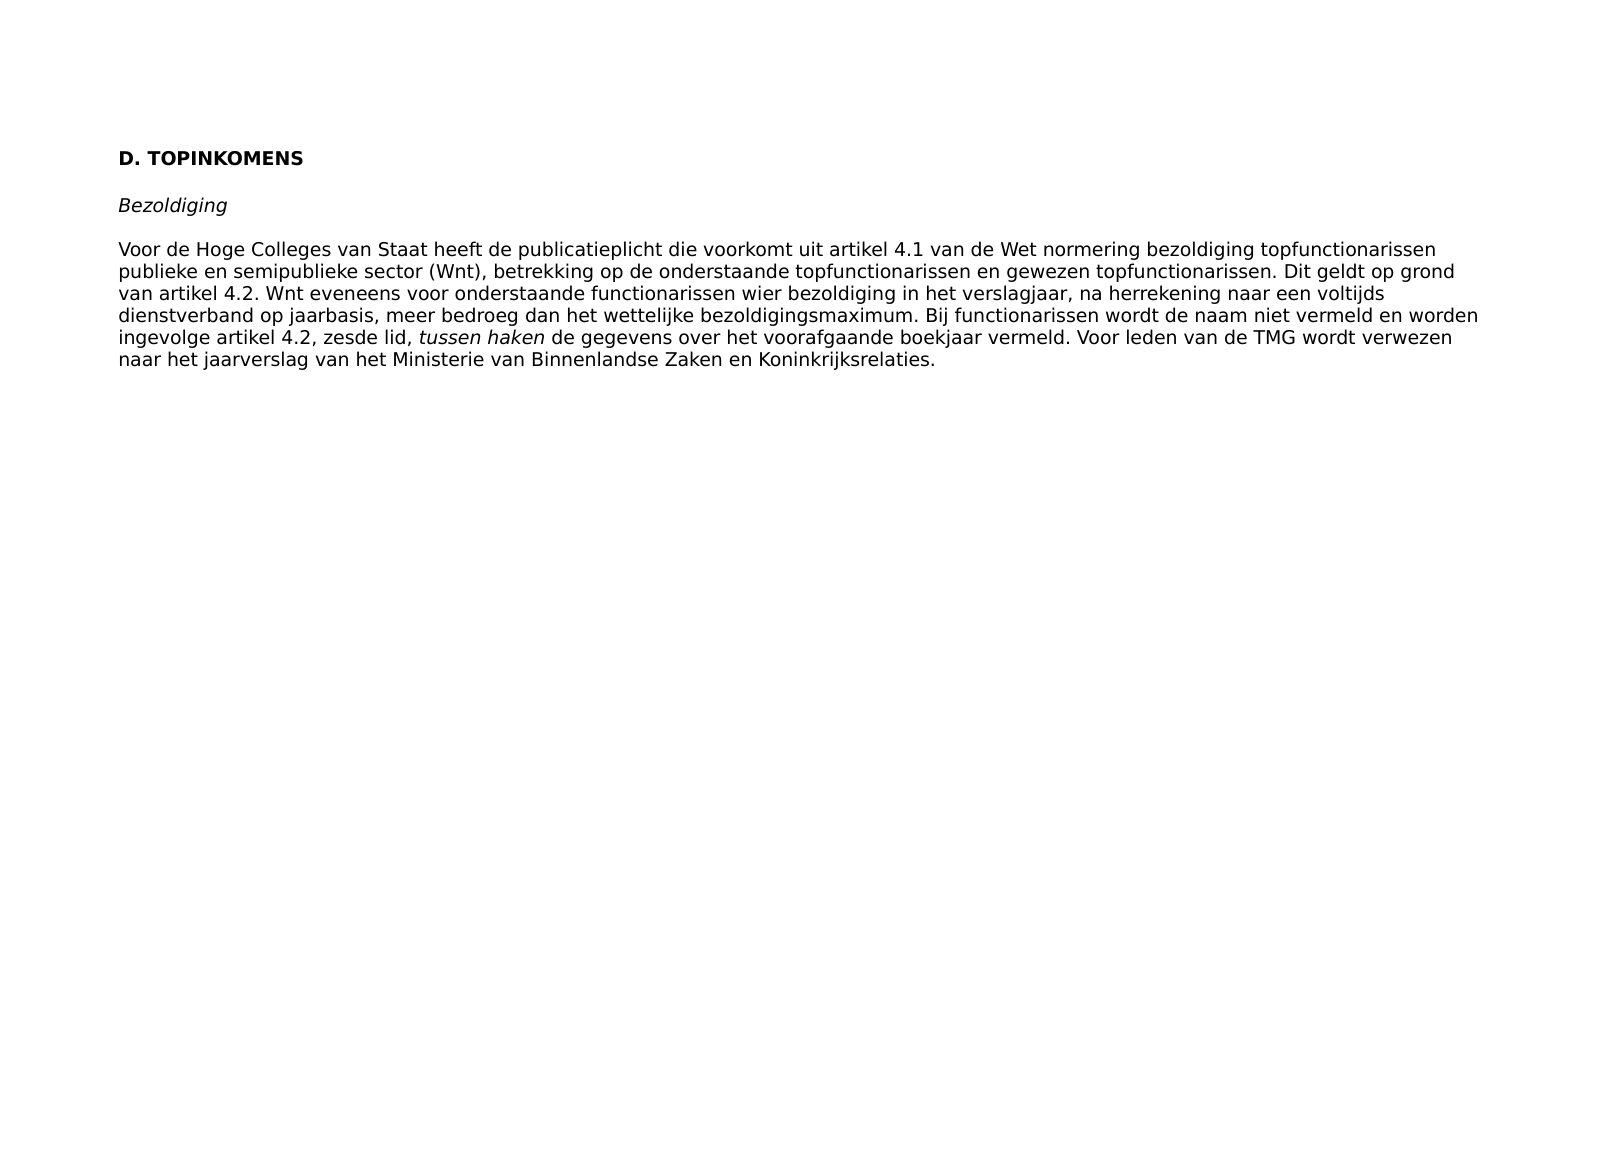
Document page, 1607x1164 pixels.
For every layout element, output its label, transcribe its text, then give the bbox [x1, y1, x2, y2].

text Voor de Hoge Colleges van Staat heeft de publicatieplicht die voorkomt uit artikel 4.1 van de Wet normering bezoldiging topfunctionarissen publieke en semipublieke sector (Wnt), betrekking op de onderstaande topfunctionarissen en gewezen topfunctionarissen. Dit geldt op grond van artikel 4.2. Wnt eveneens voor onderstaande functionarissen wier bezoldiging in het verslagjaar, na herrekening naar een voltijds dienstverband op jaarbasis, meer bedroeg dan het wettelijke bezoldigingsmaximum. Bij functionarissen wordt de naam niet vermeld en worden ingevolge artikel 4.2, zesde lid, tussen haken de gegevens over het voorafgaande boekjaar vermeld. Voor leden van de TMG wordt verwezen naar het jaarverslag van het Ministerie van Binnenlandse Zaken en Koninkrijksrelaties. [118, 239, 1488, 371]
subtitle D. TOPINKOMENS [118, 148, 1488, 170]
subtitle Bezoldiging [118, 195, 1488, 217]
